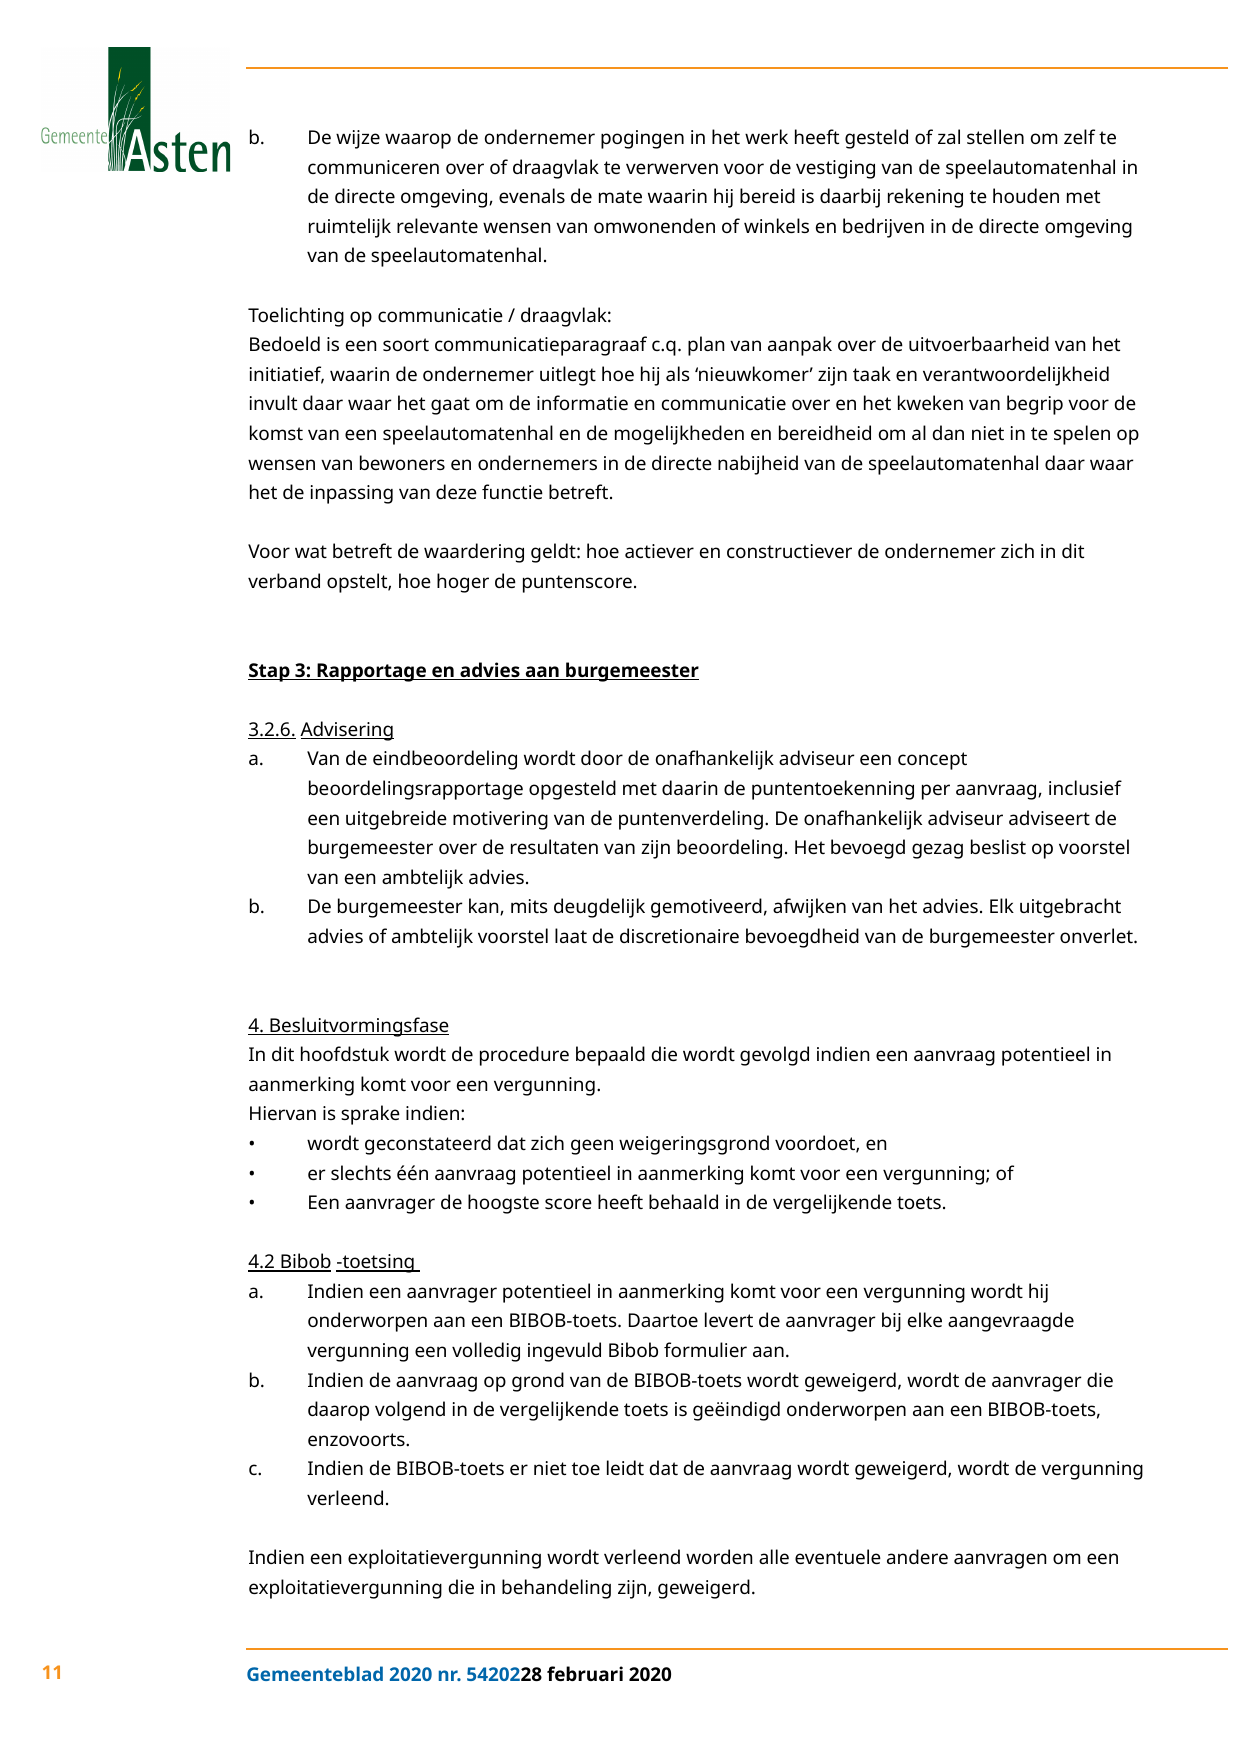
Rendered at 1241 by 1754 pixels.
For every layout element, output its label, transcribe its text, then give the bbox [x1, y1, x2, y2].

text In dit hoofdstuk wordt de procedure bepaald die wordt gevolgd indien een aanvraag potentieel in aanmerking komt voor een vergunning. [248, 1041, 1152, 1097]
list De burgemeester kan, mits deugdelijk gemotiveerd, afwijken van het advies. Elk uitgebracht advies of ambtelijk voorstel laat de discretionaire bevoegdheid van de burgemeester onverlet. [248, 893, 1152, 949]
text 4.2 Bibob -toetsing [248, 1248, 1152, 1274]
text Stap 3: Rapportage en advies aan burgemeester [248, 657, 1152, 683]
list wordt geconstateerd dat zich geen weigeringsgrond voordoet, en [248, 1130, 1152, 1156]
list er slechts één aanvraag potentieel in aanmerking komt voor een vergunning; of [248, 1160, 1152, 1186]
text Voor wat betreft de waardering geldt: hoe actiever en constructiever de ondernemer zich in dit verband opstelt, hoe hoger de puntenscore. [248, 538, 1152, 594]
text Toelichting op communicatie / draagvlak: [248, 302, 1152, 328]
list Indien een aanvrager potentieel in aanmerking komt voor een vergunning wordt hij onderworpen aan een BIBOB-toets. Daartoe levert de aanvrager bij elke aangevraagde vergunning een volledig ingevuld Bibob formulier aan. [248, 1278, 1152, 1363]
list De wijze waarop de ondernemer pogingen in het werk heeft gesteld of zal stellen om zelf te communiceren over of draagvlak te verwerven voor de vestiging van de speelautomatenhal in de directe omgeving, evenals de mate waarin hij bereid is daarbij rekening te houden met ruimtelijk relevante wensen van omwonenden of winkels en bedrijven in de directe omgeving van de speelautomatenhal. [248, 124, 1152, 268]
list Indien de aanvraag op grond van de BIBOB-toets wordt geweigerd, wordt de aanvrager die daarop volgend in de vergelijkende toets is geëindigd onderworpen aan een BIBOB-toets, enzovoorts. [248, 1367, 1152, 1452]
text 3.2.6. Advisering [248, 716, 1152, 742]
picture [41, 47, 231, 172]
list Van de eindbeoordeling wordt door de onafhankelijk adviseur een concept beoordelingsrapportage opgesteld met daarin de puntentoekenning per aanvraag, inclusief een uitgebreide motivering van de puntenverdeling. De onafhankelijk adviseur adviseert de burgemeester over de resultaten van zijn beoordeling. Het bevoegd gezag beslist op voorstel van een ambtelijk advies. [248, 746, 1152, 890]
list Indien de BIBOB-toets er niet toe leidt dat de aanvraag wordt geweigerd, wordt de vergunning verleend. [248, 1456, 1152, 1511]
text 4. Besluitvormingsfase [248, 1012, 1152, 1038]
text Hiervan is sprake indien: [248, 1101, 1152, 1126]
text Bedoeld is een soort communicatieparagraaf c.q. plan van aanpak over de uitvoerbaarheid van het initiatief, waarin de ondernemer uitlegt hoe hij als ‘nieuwkomer’ zijn taak en verantwoordelijkheid invult daar waar het gaat om de informatie en communicatie over en het kweken van begrip voor de komst van een speelautomatenhal en de mogelijkheden en bereidheid om al dan niet in te spelen op wensen van bewoners en ondernemers in de directe nabijheid van de speelautomatenhal daar waar het de inpassing van deze functie betreft. [248, 331, 1152, 505]
text Indien een exploitatievergunning wordt verleend worden alle eventuele andere aanvragen om een exploitatievergunning die in behandeling zijn, geweigerd. [248, 1544, 1152, 1600]
list Een aanvrager de hoogste score heeft behaald in de vergelijkende toets. [248, 1189, 1152, 1215]
